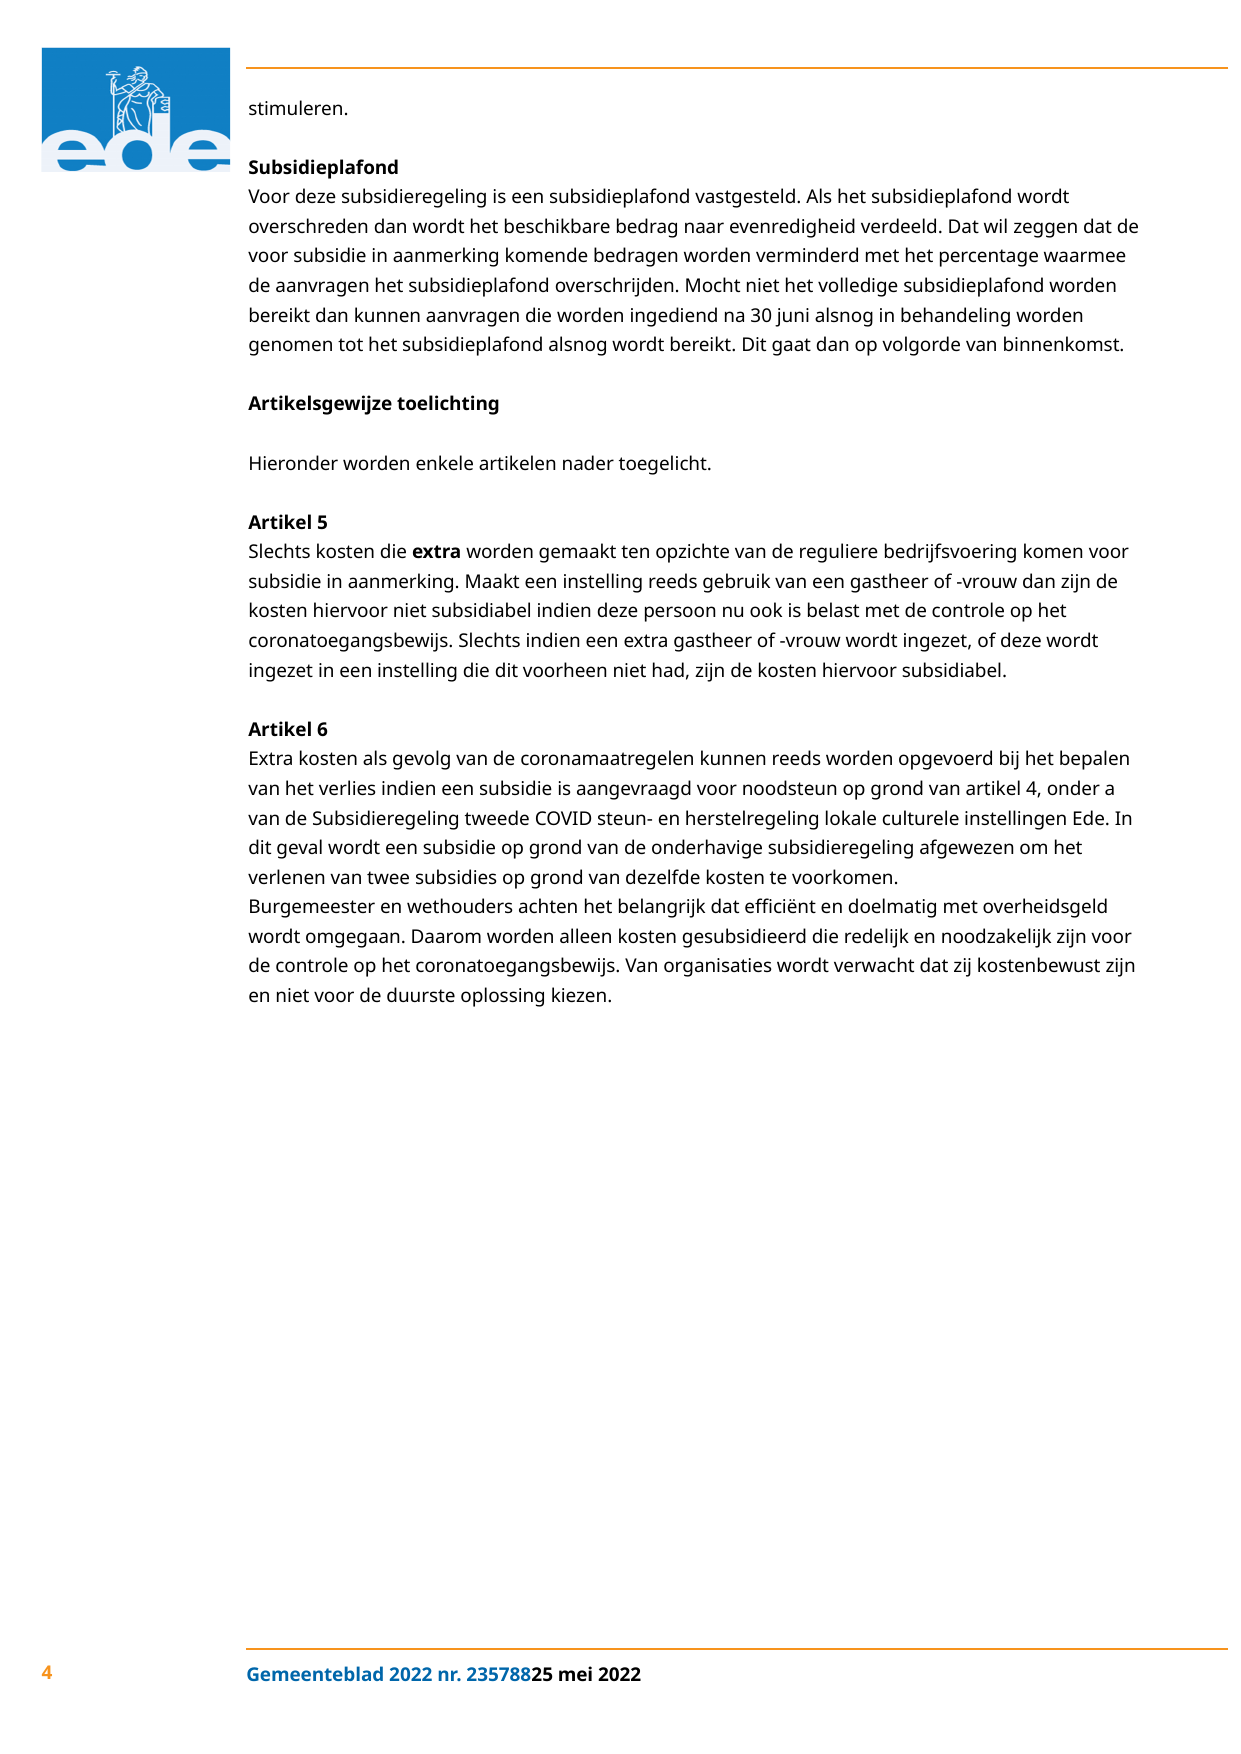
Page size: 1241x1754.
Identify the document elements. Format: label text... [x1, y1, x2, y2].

text Hieronder worden enkele artikelen nader toegelicht. [248, 450, 1152, 476]
text Subsidieplafond [248, 154, 1152, 180]
text Artikelsgewijze toelichting [248, 391, 1152, 416]
text Artikel 6 [248, 716, 1152, 742]
text Slechts kosten die extra worden gemaakt ten opzichte van de reguliere bedrijfsvoering komen voor subsidie in aanmerking. Maakt een instelling reeds gebruik van een gastheer of -vrouw dan zijn de kosten hiervoor niet subsidiabel indien deze persoon nu ook is belast met de controle op het coronatoegangsbewijs. Slechts indien een extra gastheer of -vrouw wordt ingezet, of deze wordt ingezet in een instelling die dit voorheen niet had, zijn de kosten hiervoor subsidiabel. [248, 538, 1152, 683]
text Artikel 5 [248, 509, 1152, 535]
text Extra kosten als gevolg van de coronamaatregelen kunnen reeds worden opgevoerd bij het bepalen van het verlies indien een subsidie is aangevraagd voor noodsteun op grond van artikel 4, onder a van de Subsidieregeling tweede COVID steun- en herstelregeling lokale culturele instellingen Ede. In dit geval wordt een subsidie op grond van de onderhavige subsidieregeling afgewezen om het verlenen van twee subsidies op grond van dezelfde kosten te voorkomen. [248, 746, 1152, 890]
text Voor deze subsidieregeling is een subsidieplafond vastgesteld. Als het subsidieplafond wordt overschreden dan wordt het beschikbare bedrag naar evenredigheid verdeeld. Dat wil zeggen dat de voor subsidie in aanmerking komende bedragen worden verminderd met het percentage waarmee de aanvragen het subsidieplafond overschrijden. Mocht niet het volledige subsidieplafond worden bereikt dan kunnen aanvragen die worden ingediend na 30 juni alsnog in behandeling worden genomen tot het subsidieplafond alsnog wordt bereikt. Dit gaat dan op volgorde van binnenkomst. [248, 183, 1152, 357]
text Burgemeester en wethouders achten het belangrijk dat efficiënt en doelmatig met overheidsgeld wordt omgegaan. Daarom worden alleen kosten gesubsidieerd die redelijk en noodzakelijk zijn voor de controle op het coronatoegangsbewijs. Van organisaties wordt verwacht dat zij kostenbewust zijn en niet voor de duurste oplossing kiezen. [248, 893, 1152, 1008]
picture [41, 47, 231, 172]
text stimuleren. [248, 95, 1152, 121]
